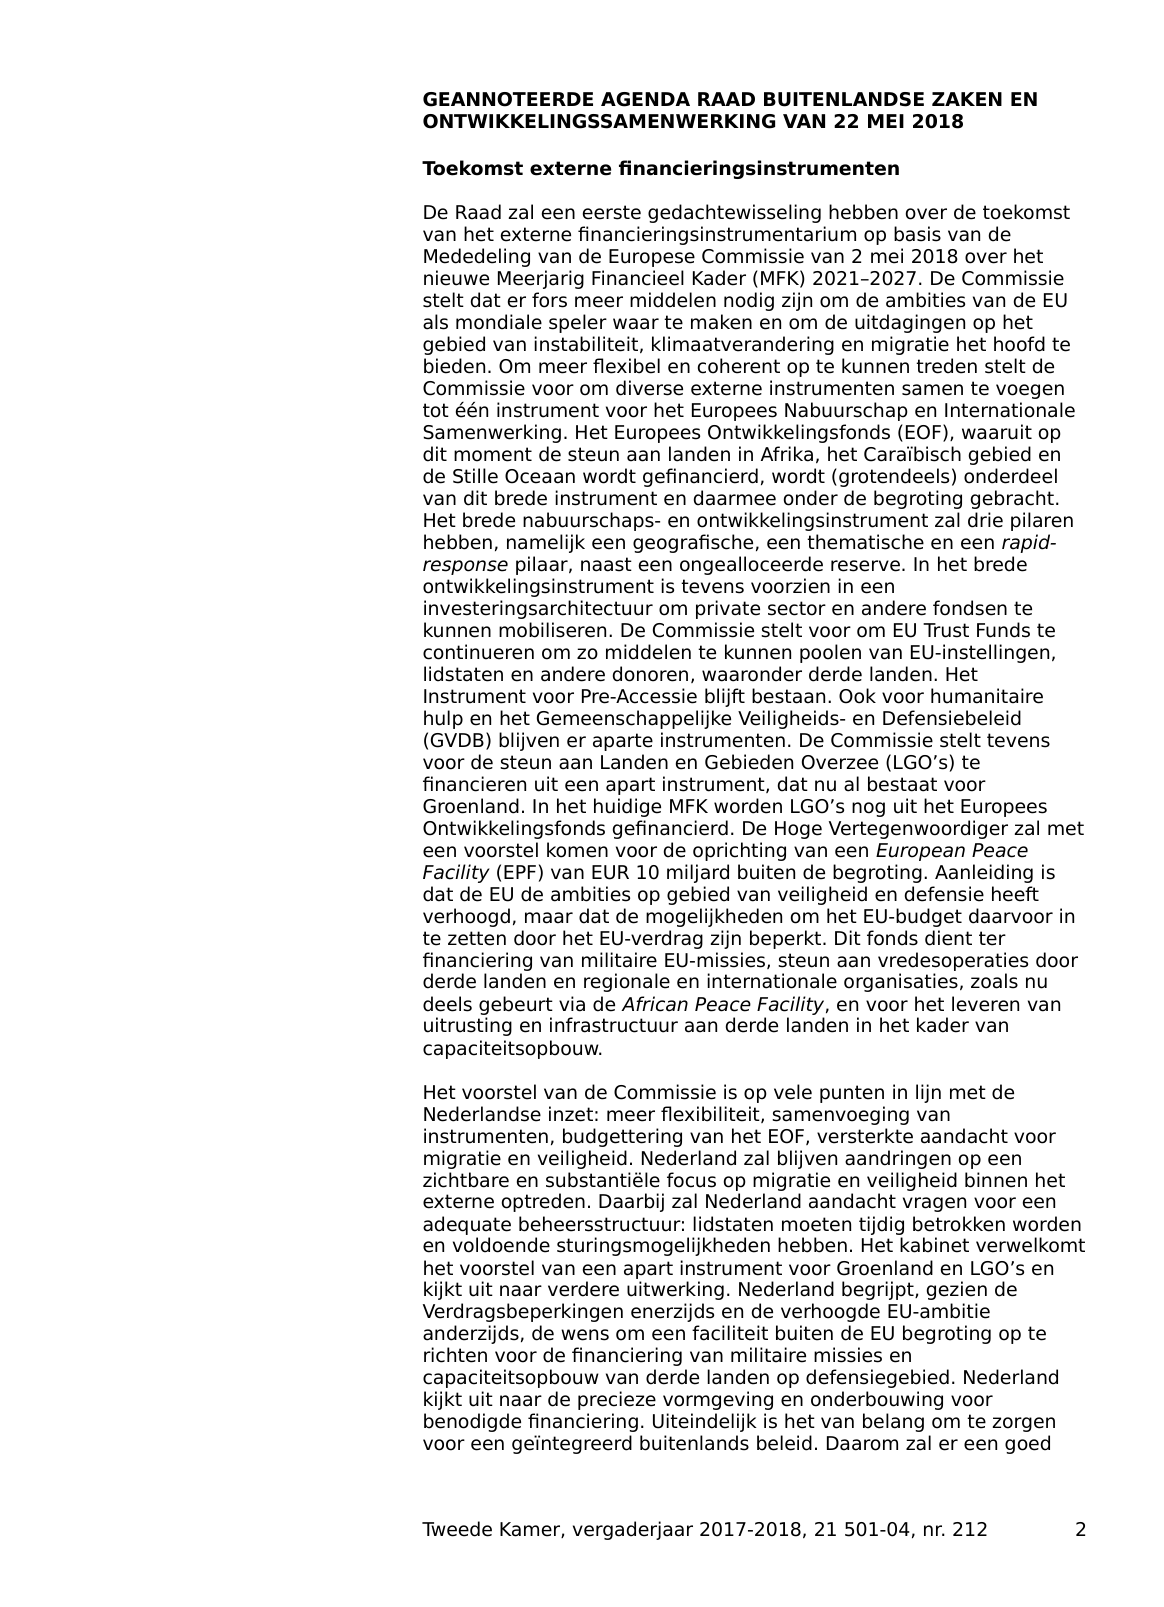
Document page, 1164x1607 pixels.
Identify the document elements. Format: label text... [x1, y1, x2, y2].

text De Raad zal een eerste gedachtewisseling hebben over de toekomst van het externe financieringsinstrumentarium op basis van de Mededeling van de Europese Commissie van 2 mei 2018 over het nieuwe Meerjarig Financieel Kader (MFK) 2021–2027. De Commissie stelt dat er fors meer middelen nodig zijn om de ambities van de EU als mondiale speler waar te maken en om de uitdagingen op het gebied van instabiliteit, klimaatverandering en migratie het hoofd te bieden. Om meer flexibel en coherent op te kunnen treden stelt de Commissie voor om diverse externe instrumenten samen te voegen tot één instrument voor het Europees Nabuurschap en Internationale Samenwerking. Het Europees Ontwikkelingsfonds (EOF), waaruit op dit moment de steun aan landen in Afrika, het Caraïbisch gebied en de Stille Oceaan wordt gefinancierd, wordt (grotendeels) onderdeel van dit brede instrument en daarmee onder de begroting gebracht. Het brede nabuurschaps- en ontwikkelingsinstrument zal drie pilaren hebben, namelijk een geografische, een thematische en een rapid-response pilaar, naast een ongealloceerde reserve. In het brede ontwikkelingsinstrument is tevens voorzien in een investeringsarchitectuur om private sector en andere fondsen te kunnen mobiliseren. De Commissie stelt voor om EU Trust Funds te continueren om zo middelen te kunnen poolen van EU-instellingen, lidstaten en andere donoren, waaronder derde landen. Het Instrument voor Pre-Accessie blijft bestaan. Ook voor humanitaire hulp en het Gemeenschappelijke Veiligheids- en Defensiebeleid (GVDB) blijven er aparte instrumenten. De Commissie stelt tevens voor de steun aan Landen en Gebieden Overzee (LGO’s) te financieren uit een apart instrument, dat nu al bestaat voor Groenland. In het huidige MFK worden LGO’s nog uit het Europees Ontwikkelingsfonds gefinancierd. De Hoge Vertegenwoordiger zal met een voorstel komen voor de oprichting van een European Peace Facility (EPF) van EUR 10 miljard buiten de begroting. Aanleiding is dat de EU de ambities op gebied van veiligheid en defensie heeft verhoogd, maar dat de mogelijkheden om het EU-budget daarvoor in te zetten door het EU-verdrag zijn beperkt. Dit fonds dient ter financiering van militaire EU-missies, steun aan vredesoperaties door derde landen en regionale en internationale organisaties, zoals nu deels gebeurt via de African Peace Facility, en voor het leveren van uitrusting en infrastructuur aan derde landen in het kader van capaciteitsopbouw. [422, 202, 1087, 1059]
subtitle Toekomst externe financieringsinstrumenten [422, 158, 1087, 180]
text Het voorstel van de Commissie is op vele punten in lijn met de Nederlandse inzet: meer flexibiliteit, samenvoeging van instrumenten, budgettering van het EOF, versterkte aandacht voor migratie en veiligheid. Nederland zal blijven aandringen op een zichtbare en substantiële focus op migratie en veiligheid binnen het externe optreden. Daarbij zal Nederland aandacht vragen voor een adequate beheersstructuur: lidstaten moeten tijdig betrokken worden en voldoende sturingsmogelijkheden hebben. Het kabinet verwelkomt het voorstel van een apart instrument voor Groenland en LGO’s en kijkt uit naar verdere uitwerking. Nederland begrijpt, gezien de Verdragsbeperkingen enerzijds en de verhoogde EU-ambitie anderzijds, de wens om een faciliteit buiten de EU begroting op te richten voor de financiering van militaire missies en capaciteitsopbouw van derde landen op defensiegebied. Nederland kijkt uit naar de precieze vormgeving en onderbouwing voor benodigde financiering. Uiteindelijk is het van belang om te zorgen voor een geïntegreerd buitenlands beleid. Daarom zal er een goed [422, 1082, 1087, 1455]
subtitle GEANNOTEERDE AGENDA RAAD BUITENLANDSE ZAKEN EN ONTWIKKELINGSSAMENWERKING VAN 22 MEI 2018 [422, 89, 1087, 133]
